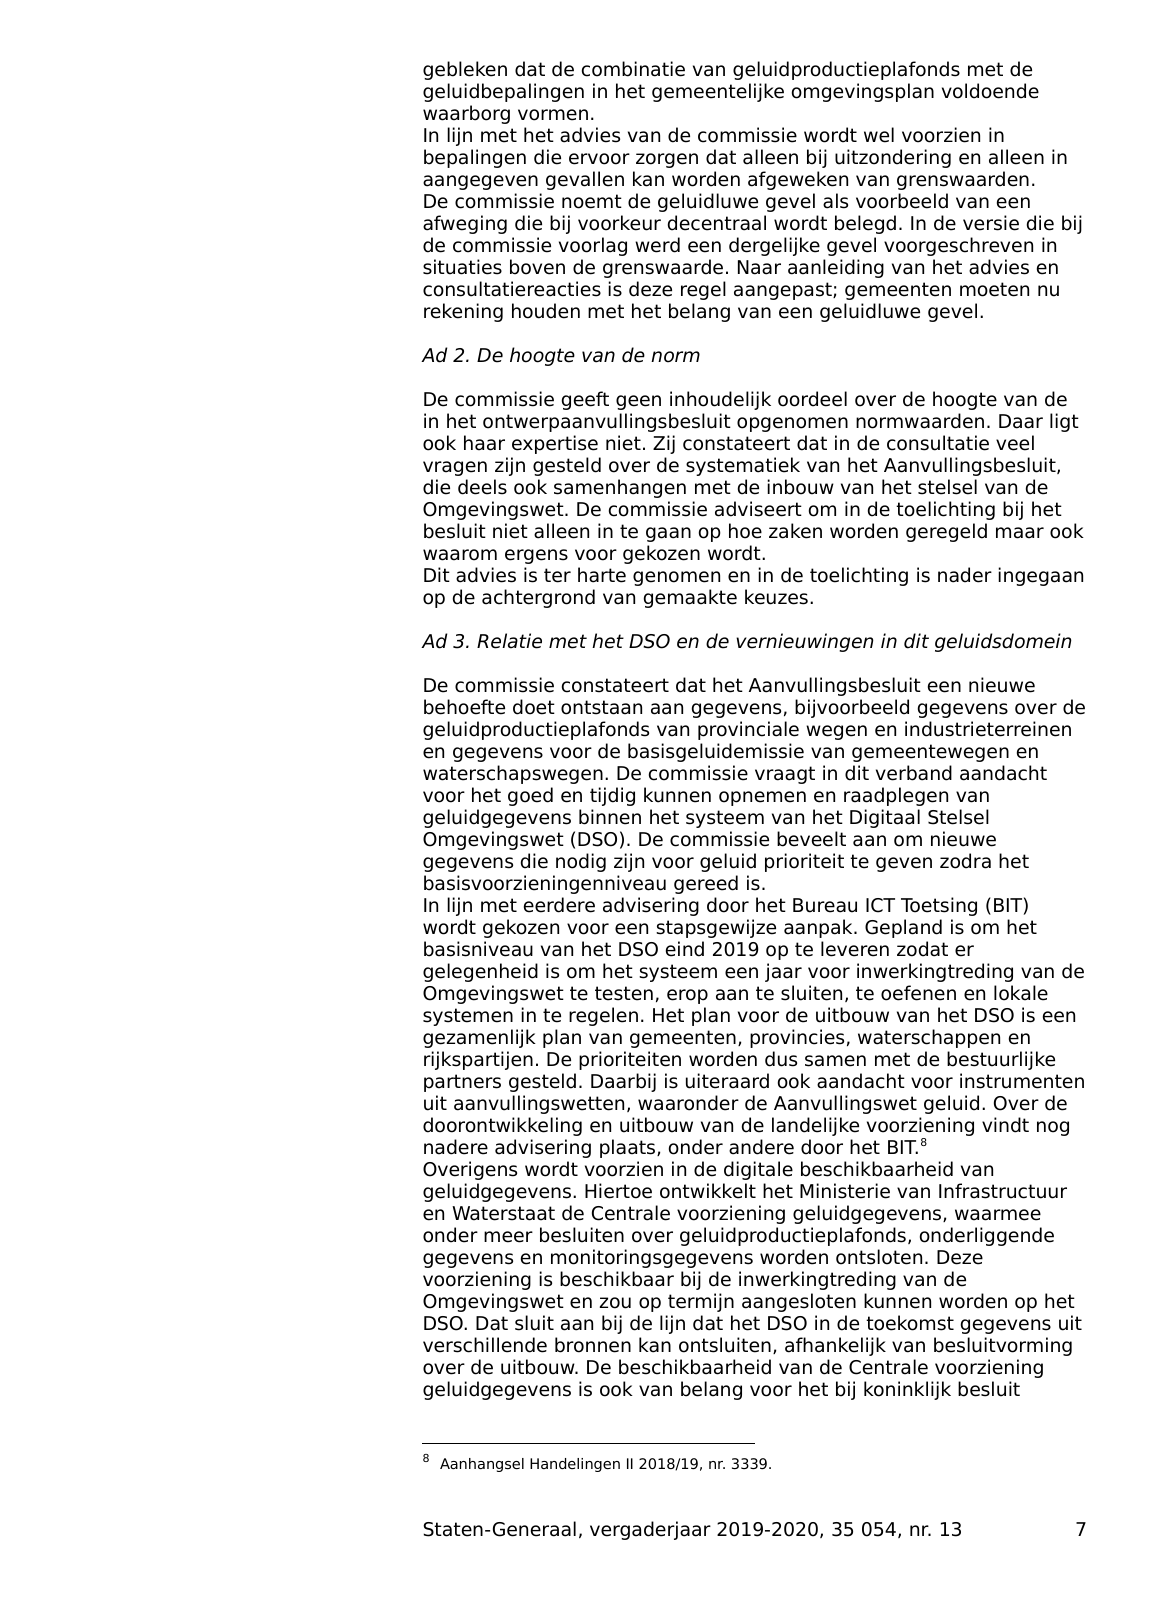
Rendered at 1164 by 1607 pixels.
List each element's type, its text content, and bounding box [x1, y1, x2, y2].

text In lijn met eerdere advisering door het Bureau ICT Toetsing (BIT) wordt gekozen voor een stapsgewijze aanpak. Gepland is om het basisniveau van het DSO eind 2019 op te leveren zodat er gelegenheid is om het systeem een jaar voor inwerkingtreding van de Omgevingswet te testen, erop aan te sluiten, te oefenen en lokale systemen in te regelen. Het plan voor de uitbouw van het DSO is een gezamenlijk plan van gemeenten, provincies, waterschappen en rijkspartijen. De prioriteiten worden dus samen met de bestuurlijke partners gesteld. Daarbij is uiteraard ook aandacht voor instrumenten uit aanvullingswetten, waaronder de Aanvullingswet geluid. Over de doorontwikkeling en uitbouw van de landelijke voorziening vindt nog nadere advisering plaats, onder andere door het BIT. [422, 895, 1087, 1159]
text Aanhangsel Handelingen II 2018/19, nr. 3339. [422, 1452, 1087, 1474]
subtitle Ad 3. Relatie met het DSO en de vernieuwingen in dit geluidsdomein [422, 631, 1087, 653]
text In lijn met het advies van de commissie wordt wel voorzien in bepalingen die ervoor zorgen dat alleen bij uitzondering en alleen in aangegeven gevallen kan worden afgeweken van grenswaarden. [422, 125, 1087, 191]
subtitle Ad 2. De hoogte van de norm [422, 345, 1087, 367]
text De commissie geeft geen inhoudelijk oordeel over de hoogte van de in het ontwerpaanvullingsbesluit opgenomen normwaarden. Daar ligt ook haar expertise niet. Zij constateert dat in de consultatie veel vragen zijn gesteld over de systematiek van het Aanvullingsbesluit, die deels ook samenhangen met de inbouw van het stelsel van de Omgevingswet. De commissie adviseert om in de toelichting bij het besluit niet alleen in te gaan op hoe zaken worden geregeld maar ook waarom ergens voor gekozen wordt. [422, 389, 1087, 565]
text De commissie constateert dat het Aanvullingsbesluit een nieuwe behoefte doet ontstaan aan gegevens, bijvoorbeeld gegevens over de geluidproductieplafonds van provinciale wegen en industrieterreinen en gegevens voor de basisgeluidemissie van gemeentewegen en waterschapswegen. De commissie vraagt in dit verband aandacht voor het goed en tijdig kunnen opnemen en raadplegen van geluidgegevens binnen het systeem van het Digitaal Stelsel Omgevingswet (DSO). De commissie beveelt aan om nieuwe gegevens die nodig zijn voor geluid prioriteit te geven zodra het basisvoorzieningenniveau gereed is. [422, 675, 1087, 895]
text Dit advies is ter harte genomen en in de toelichting is nader ingegaan op de achtergrond van gemaakte keuzes. [422, 565, 1087, 609]
text De commissie noemt de geluidluwe gevel als voorbeeld van een afweging die bij voorkeur decentraal wordt belegd. In de versie die bij de commissie voorlag werd een dergelijke gevel voorgeschreven in situaties boven de grenswaarde. Naar aanleiding van het advies en consultatiereacties is deze regel aangepast; gemeenten moeten nu rekening houden met het belang van een geluidluwe gevel. [422, 191, 1087, 323]
text Overigens wordt voorzien in de digitale beschikbaarheid van geluidgegevens. Hiertoe ontwikkelt het Ministerie van Infrastructuur en Waterstaat de Centrale voorziening geluidgegevens, waarmee onder meer besluiten over geluidproductieplafonds, onderliggende gegevens en monitoringsgegevens worden ontsloten. Deze voorziening is beschikbaar bij de inwerkingtreding van de Omgevingswet en zou op termijn aangesloten kunnen worden op het DSO. Dat sluit aan bij de lijn dat het DSO in de toekomst gegevens uit verschillende bronnen kan ontsluiten, afhankelijk van besluitvorming over de uitbouw. De beschikbaarheid van de Centrale voorziening geluidgegevens is ook van belang voor het bij koninklijk besluit [422, 1159, 1087, 1401]
text gebleken dat de combinatie van geluidproductieplafonds met de geluidbepalingen in het gemeentelijke omgevingsplan voldoende waarborg vormen. [422, 59, 1087, 125]
